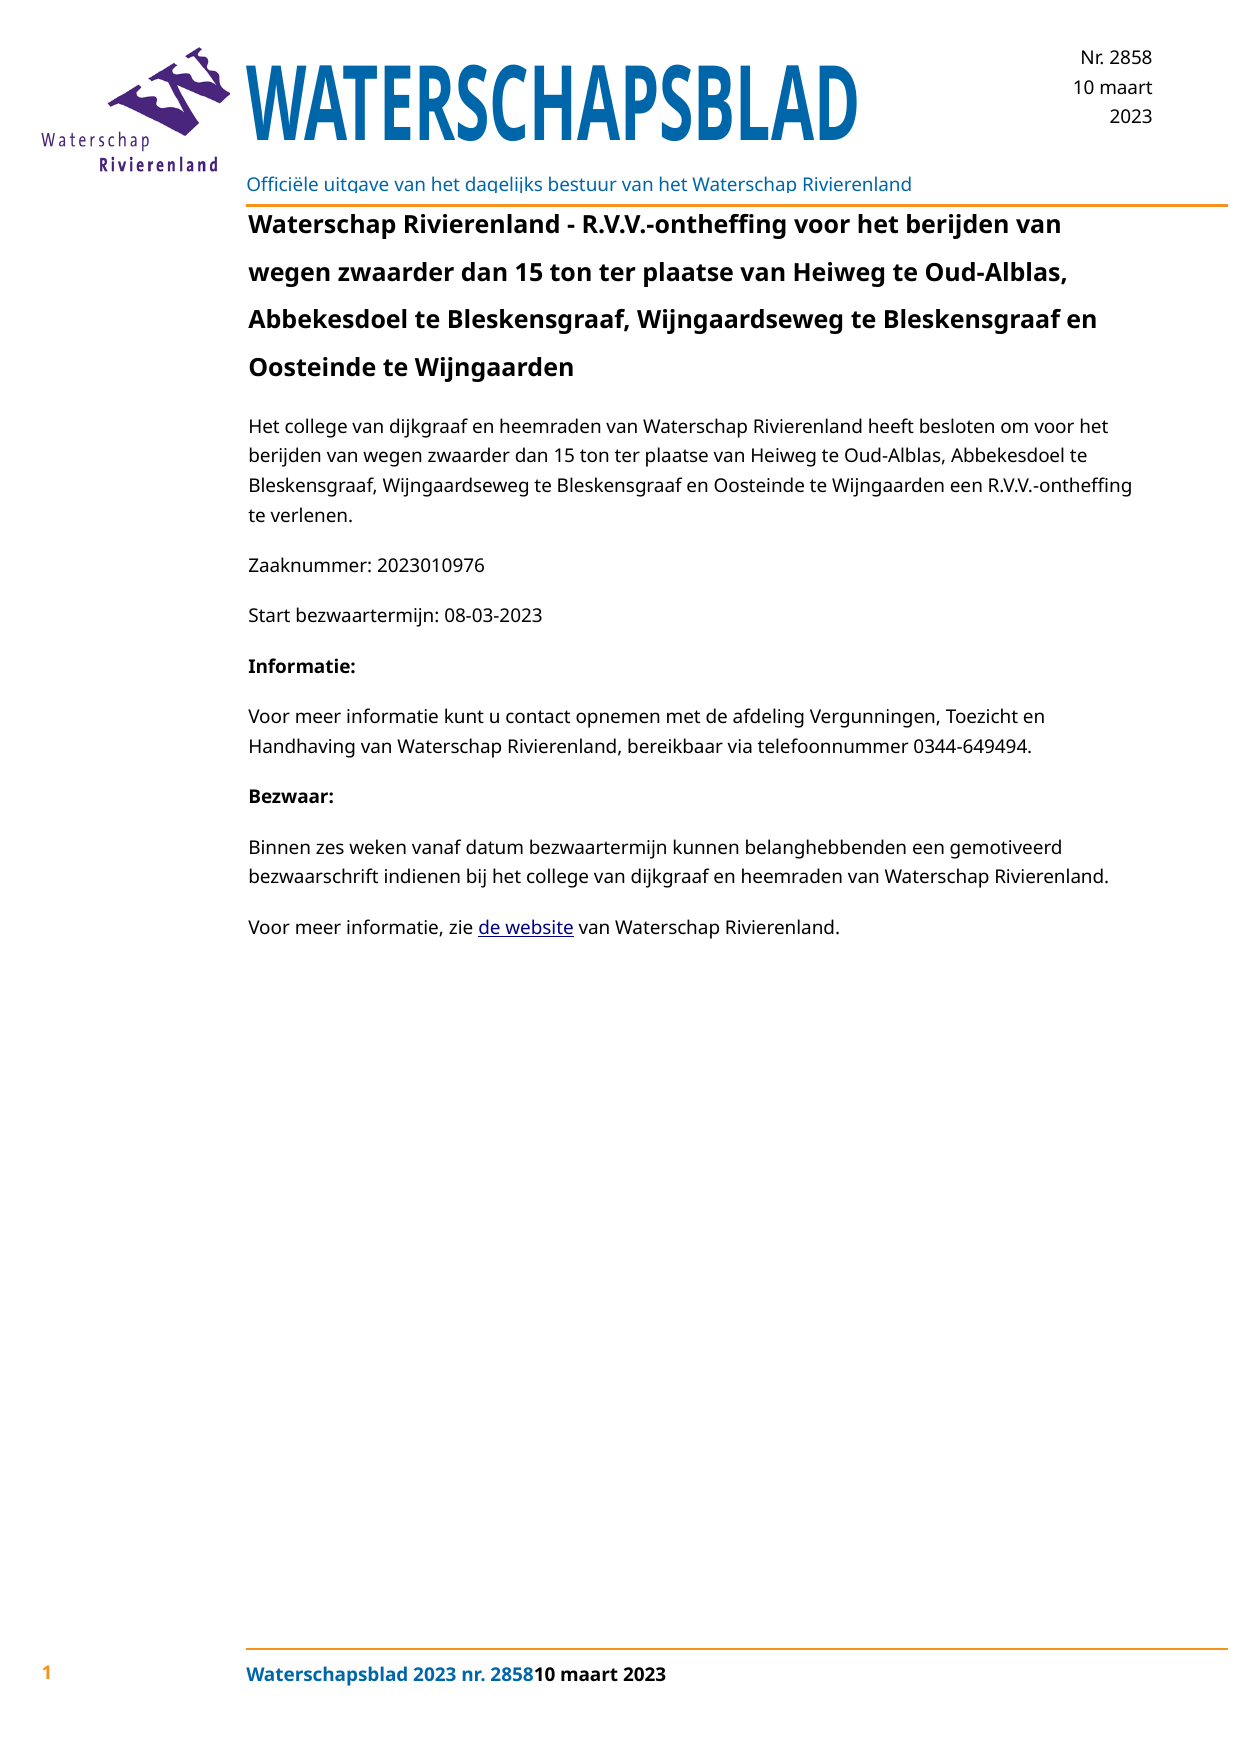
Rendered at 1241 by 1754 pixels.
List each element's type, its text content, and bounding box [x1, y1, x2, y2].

text Start bezwaartermijn: 08-03-2023 [248, 603, 1152, 628]
text Binnen zes weken vanaf datum bezwaartermijn kunnen belanghebbenden een gemotiveerd bezwaarschrift indienen bij het college van dijkgraaf en heemraden van Waterschap Rivierenland. [248, 834, 1152, 889]
text Zaaknummer: 2023010976 [248, 552, 1152, 578]
text Het college van dijkgraaf en heemraden van Waterschap Rivierenland heeft besloten om voor het berijden van wegen zwaarder dan 15 ton ter plaatse van Heiweg te Oud-Alblas, Abbekesdoel te Bleskensgraaf, Wijngaardseweg te Bleskensgraaf en Oosteinde te Wijngaarden een R.V.V.-ontheffing te verlenen. [248, 413, 1152, 528]
text Informatie: [248, 653, 1152, 679]
text Bezwaar: [248, 783, 1152, 809]
text Waterschap Rivierenland - R.V.V.-ontheffing voor het berijden van wegen zwaarder dan 15 ton ter plaatse van Heiweg te Oud-Alblas, Abbekesdoel te Bleskensgraaf, Wijngaardseweg te Bleskensgraaf en Oosteinde te Wijngaarden [248, 207, 1152, 384]
picture [41, 47, 231, 172]
text Voor meer informatie, zie de website van Waterschap Rivierenland. [248, 914, 1152, 940]
text Voor meer informatie kunt u contact opnemen met de afdeling Vergunningen, Toezicht en Handhaving van Waterschap Rivierenland, bereikbaar via telefoonnummer 0344-649494. [248, 703, 1152, 759]
